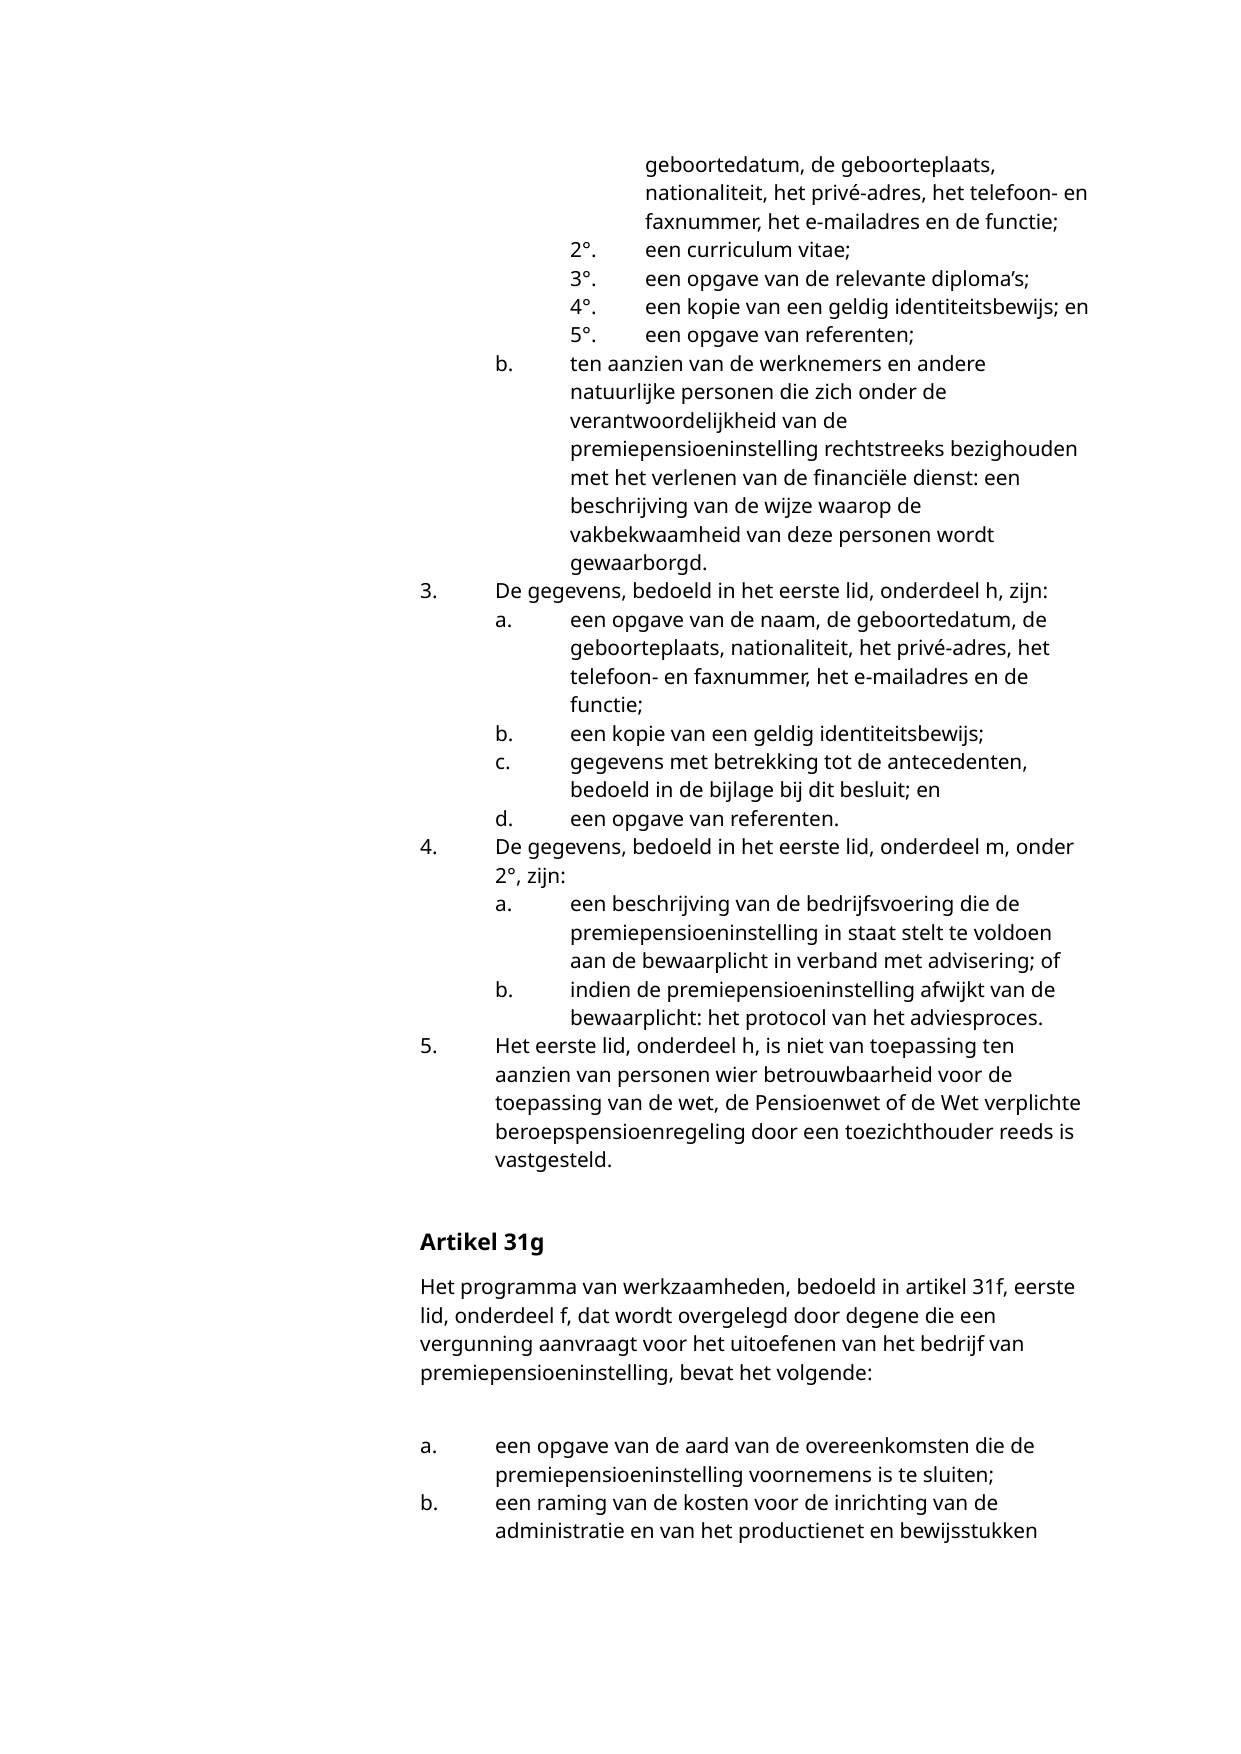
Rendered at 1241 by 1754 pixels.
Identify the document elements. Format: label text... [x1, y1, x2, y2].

list een opgave van referenten; [570, 321, 1090, 349]
text Het programma van werkzaamheden, bedoeld in artikel 31f, eerste lid, onderdeel f, dat wordt overgelegd door degene die een vergunning aanvraagt voor het uitoefenen van het bedrijf van premiepensioeninstelling, bevat het volgende: [420, 1272, 1090, 1386]
list geboortedatum, de geboorteplaats, nationaliteit, het privé-adres, het telefoon- en faxnummer, het e-mailadres en de functie; [570, 150, 1090, 235]
list Het eerste lid, onderdeel h, is niet van toepassing ten aanzien van personen wier betrouwbaarheid voor de toepassing van de wet, de Pensioenwet of de Wet verplichte beroepspensioenregeling door een toezichthouder reeds is vastgesteld. [420, 1032, 1090, 1174]
list De gegevens, bedoeld in het eerste lid, onderdeel m, onder 2°, zijn: [420, 832, 1090, 889]
list een beschrijving van de bedrijfsvoering die de premiepensioeninstelling in staat stelt te voldoen aan de bewaarplicht in verband met advisering; of [495, 889, 1090, 975]
list een opgave van de relevante diploma’s; [570, 264, 1090, 292]
list een opgave van de aard van de overeenkomsten die de premiepensioeninstelling voornemens is te sluiten; [420, 1431, 1090, 1488]
list een kopie van een geldig identiteitsbewijs; en [570, 292, 1090, 321]
list een opgave van referenten. [495, 804, 1090, 832]
list indien de premiepensioeninstelling afwijkt van de bewaarplicht: het protocol van het adviesproces. [495, 975, 1090, 1032]
list een kopie van een geldig identiteitsbewijs; [495, 719, 1090, 747]
list een raming van de kosten voor de inrichting van de administratie en van het productienet en bewijsstukken [420, 1488, 1090, 1545]
list een curriculum vitae; [570, 235, 1090, 264]
list ten aanzien van de werknemers en andere natuurlijke personen die zich onder de verantwoordelijkheid van de premiepensioeninstelling rechtstreeks bezighouden met het verlenen van de financiële dienst: een beschrijving van de wijze waarop de vakbekwaamheid van deze personen wordt gewaarborgd. [495, 349, 1090, 577]
list een opgave van de naam, de geboortedatum, de geboorteplaats, nationaliteit, het privé-adres, het telefoon- en faxnummer, het e-mailadres en de functie; [495, 605, 1090, 719]
subtitle Artikel 31g [420, 1226, 1090, 1257]
list gegevens met betrekking tot de antecedenten, bedoeld in de bijlage bij dit besluit; en [495, 747, 1090, 804]
list De gegevens, bedoeld in het eerste lid, onderdeel h, zijn: [420, 577, 1090, 605]
